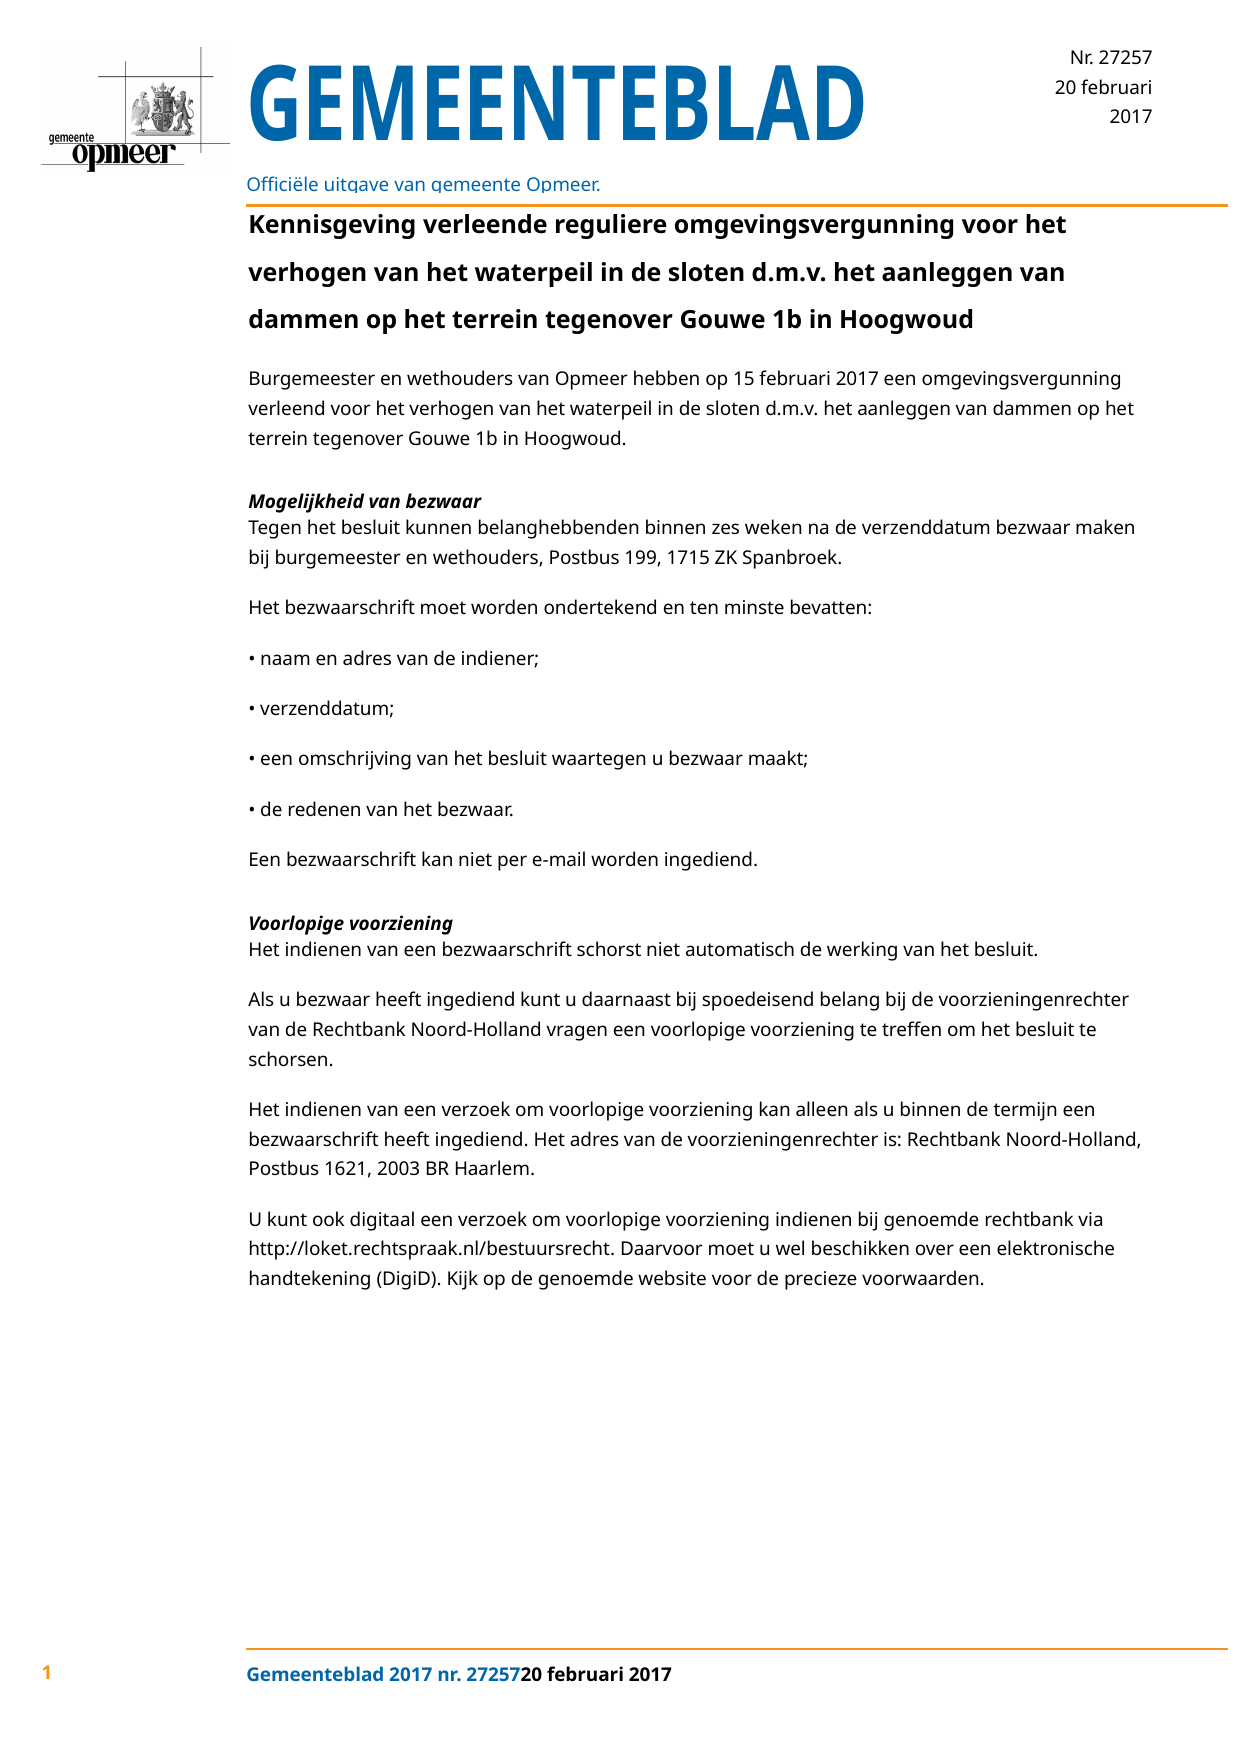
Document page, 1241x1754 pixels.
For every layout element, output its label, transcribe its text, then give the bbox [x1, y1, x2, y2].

text Tegen het besluit kunnen belanghebbenden binnen zes weken na de verzenddatum bezwaar maken bij burgemeester en wethouders, Postbus 199, 1715 ZK Spanbroek. [248, 514, 1152, 570]
text Voorlopige voorziening [248, 910, 1152, 936]
text • een omschrijving van het besluit waartegen u bezwaar maakt; [248, 746, 1152, 771]
text Burgemeester en wethouders van Opmeer hebben op 15 februari 2017 een omgevingsvergunning verleend voor het verhogen van het waterpeil in de sloten d.m.v. het aanleggen van dammen op het terrein tegenover Gouwe 1b in Hoogwoud. [248, 366, 1152, 450]
text Mogelijkheid van bezwaar [248, 489, 1152, 514]
text • naam en adres van de indiener; [248, 645, 1152, 671]
text Een bezwaarschrift kan niet per e-mail worden ingediend. [248, 846, 1152, 872]
text • verzenddatum; [248, 695, 1152, 721]
text Kennisgeving verleende reguliere omgevingsvergunning voor het verhogen van het waterpeil in de sloten d.m.v. het aanleggen van dammen op het terrein tegenover Gouwe 1b in Hoogwoud [248, 207, 1152, 336]
text Het indienen van een bezwaarschrift schorst niet automatisch de werking van het besluit. [248, 936, 1152, 962]
text Als u bezwaar heeft ingediend kunt u daarnaast bij spoedeisend belang bij de voorzieningenrechter van de Rechtbank Noord-Holland vragen een voorlopige voorziening te treffen om het besluit te schorsen. [248, 987, 1152, 1071]
text Het indienen van een verzoek om voorlopige voorziening kan alleen als u binnen de termijn een bezwaarschrift heeft ingediend. Het adres van de voorzieningenrechter is: Rechtbank Noord-Holland, Postbus 1621, 2003 BR Haarlem. [248, 1096, 1152, 1181]
text • de redenen van het bezwaar. [248, 796, 1152, 822]
text Het bezwaarschrift moet worden ondertekend en ten minste bevatten: [248, 594, 1152, 620]
text U kunt ook digitaal een verzoek om voorlopige voorziening indienen bij genoemde rechtbank via http://loket.rechtspraak.nl/bestuursrecht. Daarvoor moet u wel beschikken over een elektronische handtekening (DigiD). Kijk op de genoemde website voor de precieze voorwaarden. [248, 1206, 1152, 1291]
picture [41, 47, 231, 172]
